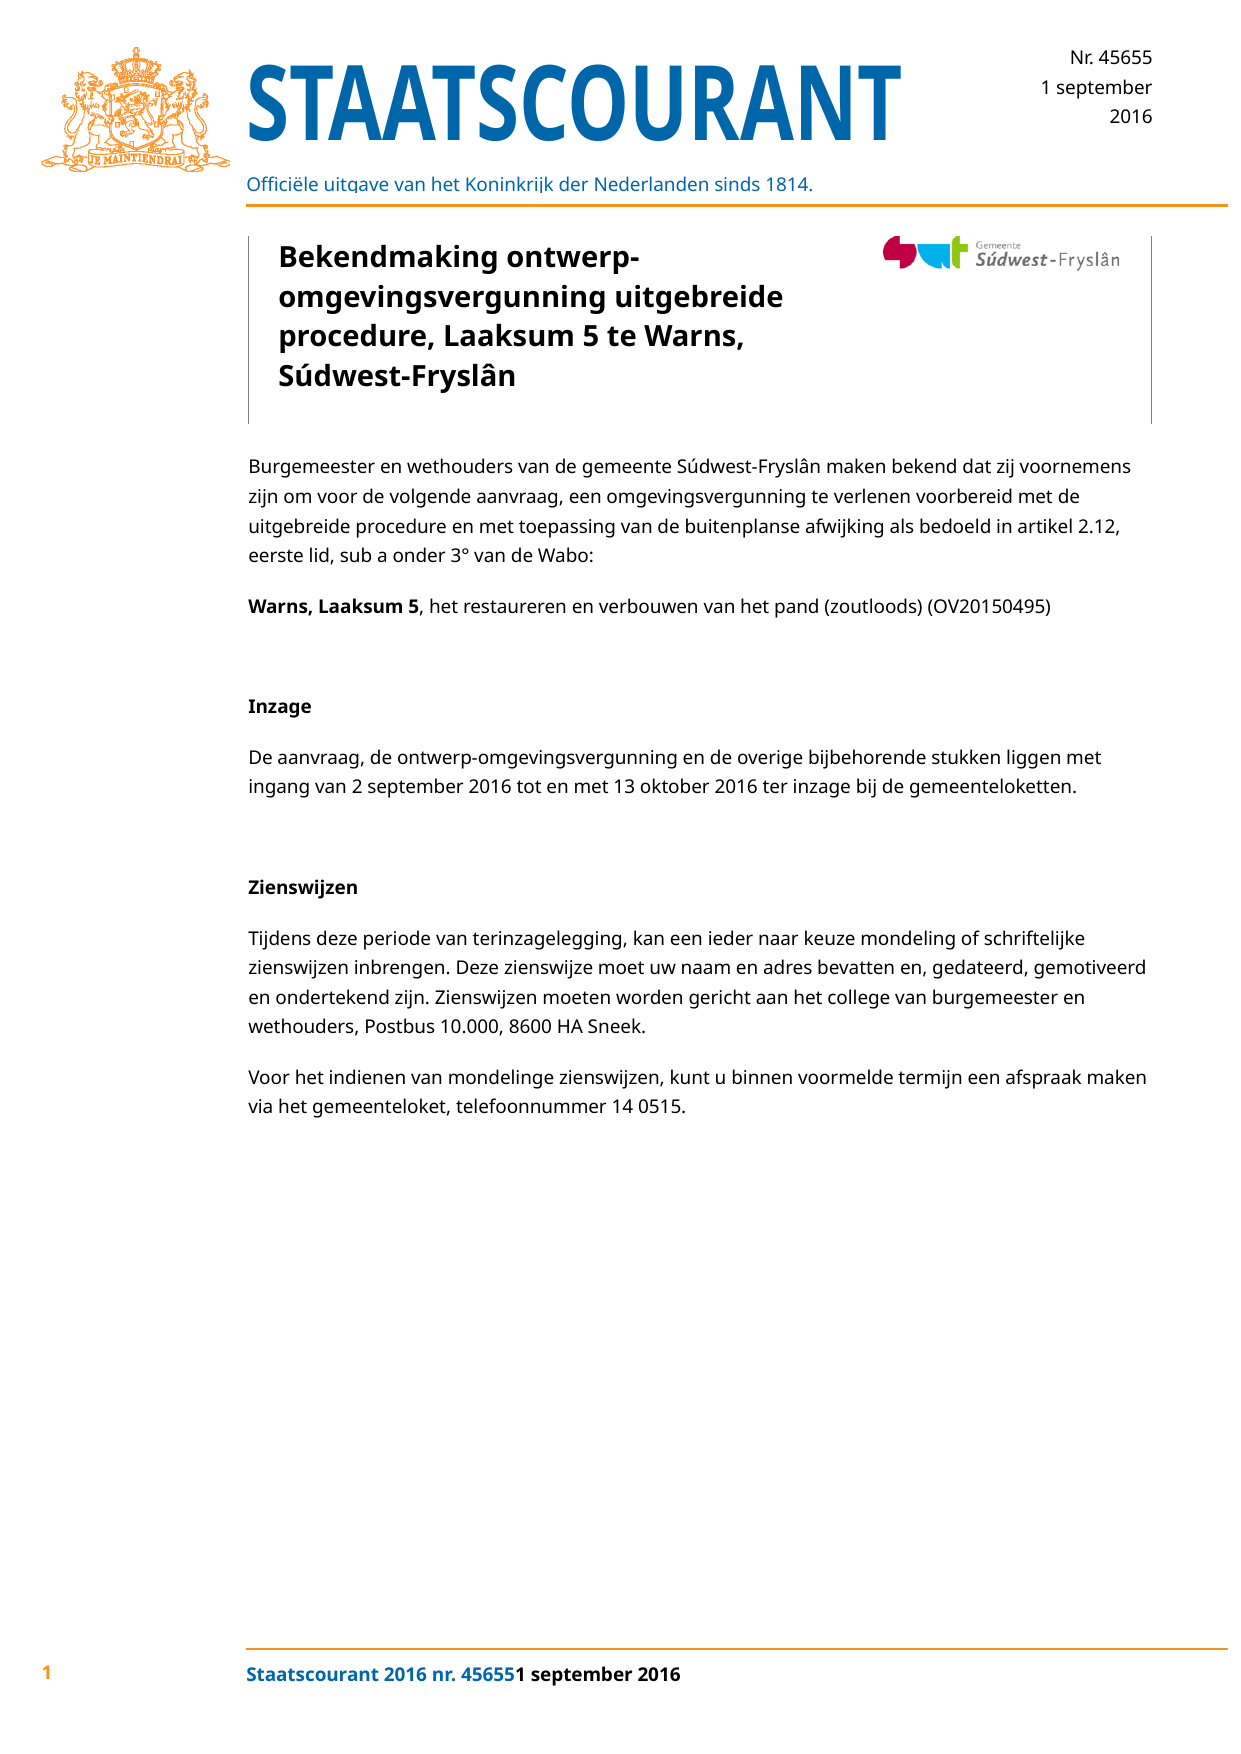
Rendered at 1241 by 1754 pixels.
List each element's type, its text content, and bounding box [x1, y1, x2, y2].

text Inzage [248, 694, 1152, 719]
text Warns, Laaksum 5, het restaureren en verbouwen van het pand (zoutloods) (OV20150495) [248, 593, 1152, 618]
text Burgemeester en wethouders van de gemeente Súdwest-Fryslân maken bekend dat zij voornemens zijn om voor de volgende aanvraag, een omgevingsvergunning te verlenen voorbereid met de uitgebreide procedure en met toepassing van de buitenplanse afwijking als bedoeld in artikel 2.12, eerste lid, sub a onder 3° van de Wabo: [248, 454, 1152, 568]
picture [882, 236, 1119, 272]
text Voor het indienen van mondelinge zienswijzen, kunt u binnen voormelde termijn een afspraak maken via het gemeenteloket, telefoonnummer 14 0515. [248, 1064, 1152, 1119]
picture [41, 47, 231, 172]
table_header [850, 236, 1151, 424]
text Zienswijzen [248, 874, 1152, 900]
text Tijdens deze periode van terinzagelegging, kan een ieder naar keuze mondeling of schriftelijke zienswijzen inbrengen. Deze zienswijze moet uw naam en adres bevatten en, gedateerd, gemotiveerd en ondertekend zijn. Zienswijzen moeten worden gericht aan het college van burgemeester en wethouders, Postbus 10.000, 8600 HA Sneek. [248, 925, 1152, 1039]
text De aanvraag, de ontwerp-omgevingsvergunning en de overige bijbehorende stukken liggen met ingang van 2 september 2016 tot en met 13 oktober 2016 ter inzage bij de gemeenteloketten. [248, 744, 1152, 799]
table_header Bekendmaking ontwerp-omgevingsvergunning uitgebreide procedure, Laaksum 5 te Warns, Súdwest-Fryslân [249, 236, 850, 424]
